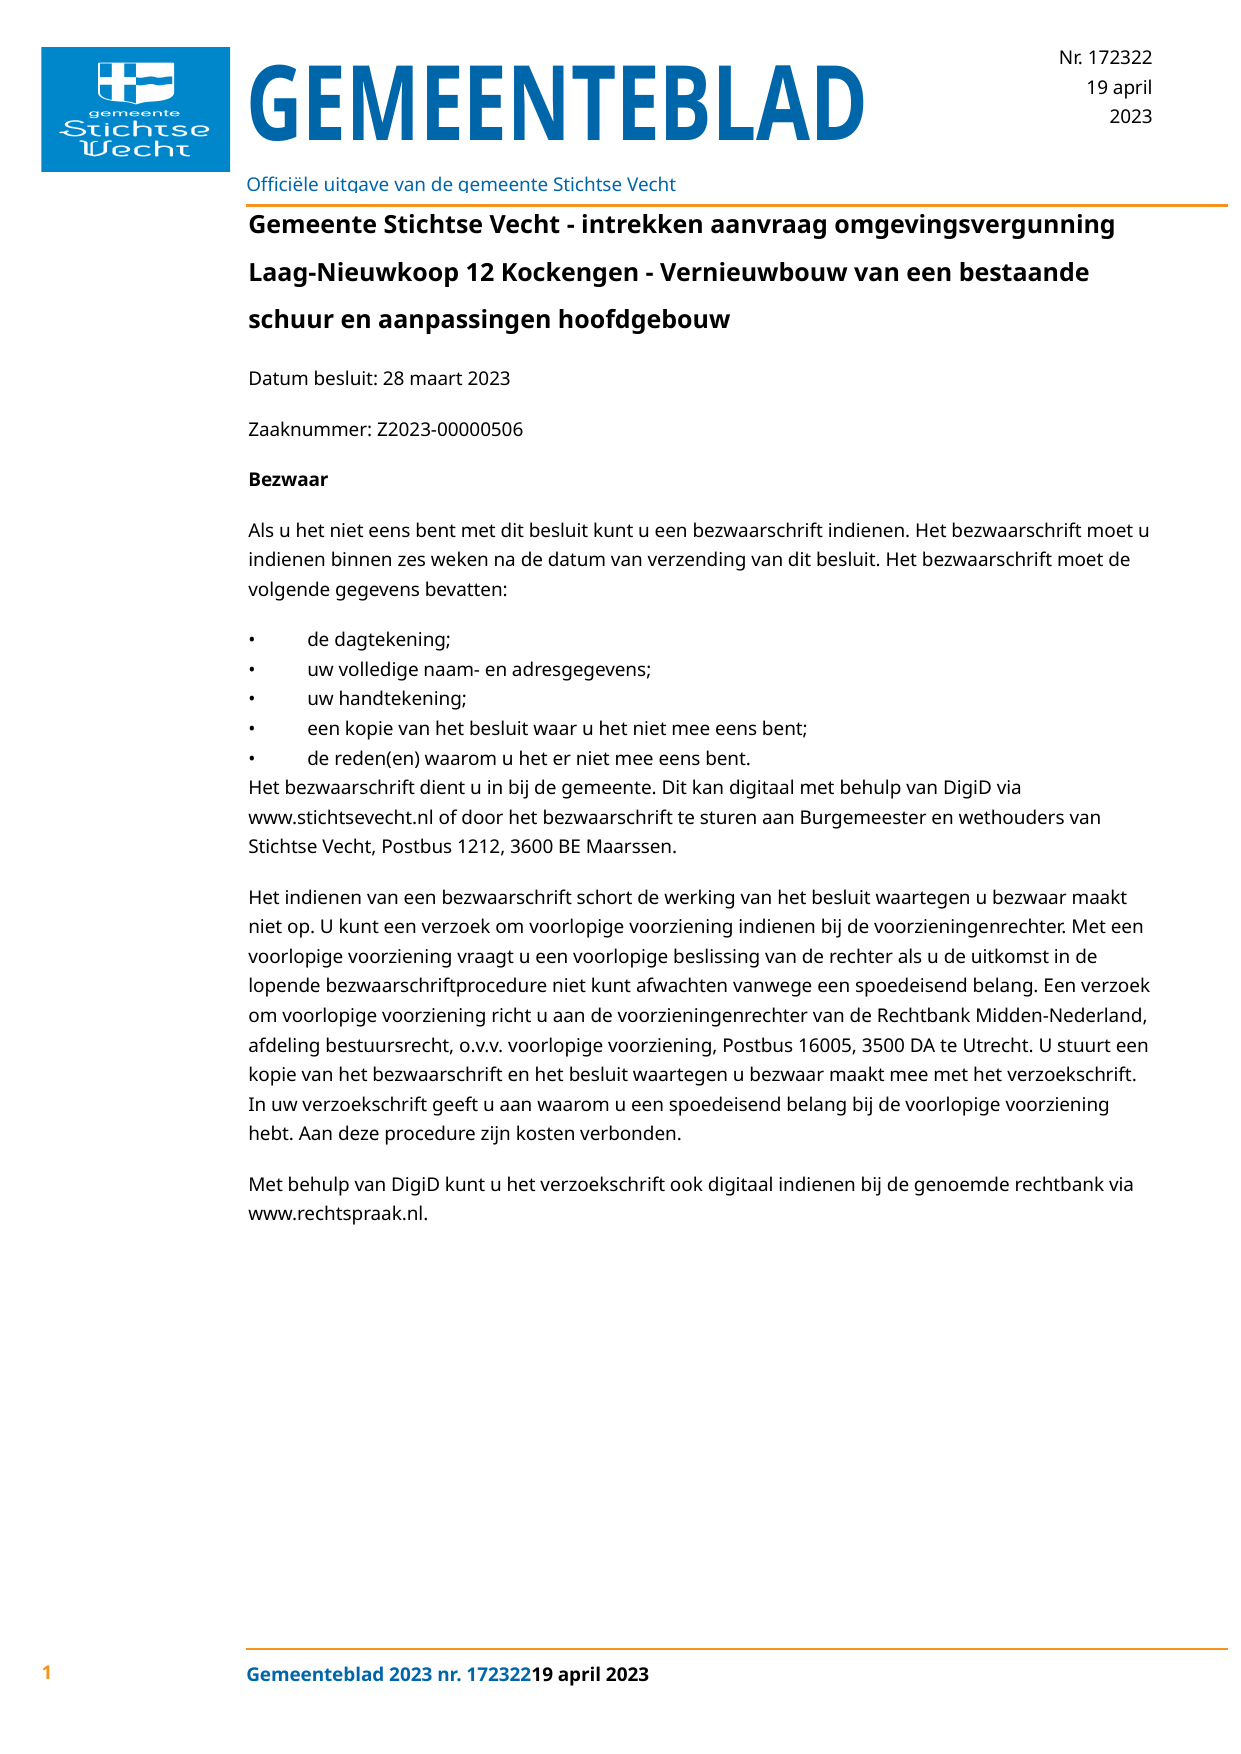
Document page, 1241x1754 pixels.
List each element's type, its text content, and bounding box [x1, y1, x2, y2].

text Met behulp van DigiD kunt u het verzoekschrift ook digitaal indienen bij de genoemde rechtbank via www.rechtspraak.nl. [248, 1171, 1152, 1226]
list uw handtekening; [248, 686, 1152, 711]
list uw volledige naam- en adresgegevens; [248, 656, 1152, 682]
text Datum besluit: 28 maart 2023 [248, 366, 1152, 391]
picture [99, 63, 135, 101]
list een kopie van het besluit waar u het niet mee eens bent; [248, 715, 1152, 741]
text Bezwaar [248, 466, 1152, 492]
picture [137, 63, 174, 103]
text Zaaknummer: Z2023-00000506 [248, 416, 1152, 442]
list de reden(en) waarom u het er niet mee eens bent. [248, 745, 1152, 770]
text Als u het niet eens bent met dit besluit kunt u een bezwaarschrift indienen. Het bezwaarschrift moet u indienen binnen zes weken na de datum van verzending van dit besluit. Het bezwaarschrift moet de volgende gegevens bevatten: [248, 517, 1152, 602]
text Het indienen van een bezwaarschrift schort de werking van het besluit waartegen u bezwaar maakt niet op. U kunt een verzoek om voorlopige voorziening indienen bij de voorzieningenrechter. Met een voorlopige voorziening vraagt u een voorlopige beslissing van de rechter als u de uitkomst in de lopende bezwaarschriftprocedure niet kunt afwachten vanwege een spoedeisend belang. Een verzoek om voorlopige voorziening richt u aan de voorzieningenrechter van de Rechtbank Midden-Nederland, afdeling bestuursrecht, o.v.v. voorlopige voorziening, Postbus 16005, 3500 DA te Utrecht. U stuurt een kopie van het bezwaarschrift en het besluit waartegen u bezwaar maakt mee met het verzoekschrift. In uw verzoekschrift geeft u aan waarom u een spoedeisend belang bij de voorlopige voorziening hebt. Aan deze procedure zijn kosten verbonden. [248, 884, 1152, 1146]
list de dagtekening; [248, 626, 1152, 652]
text Het bezwaarschrift dient u in bij de gemeente. Dit kan digitaal met behulp van DigiD via www.stichtsevecht.nl of door het bezwaarschrift te sturen aan Burgemeester en wethouders van Stichtse Vecht, Postbus 1212, 3600 BE Maarssen. [248, 774, 1152, 859]
text Gemeente Stichtse Vecht - intrekken aanvraag omgevingsvergunning Laag-Nieuwkoop 12 Kockengen - Vernieuwbouw van een bestaande schuur en aanpassingen hoofdgebouw [248, 207, 1152, 336]
